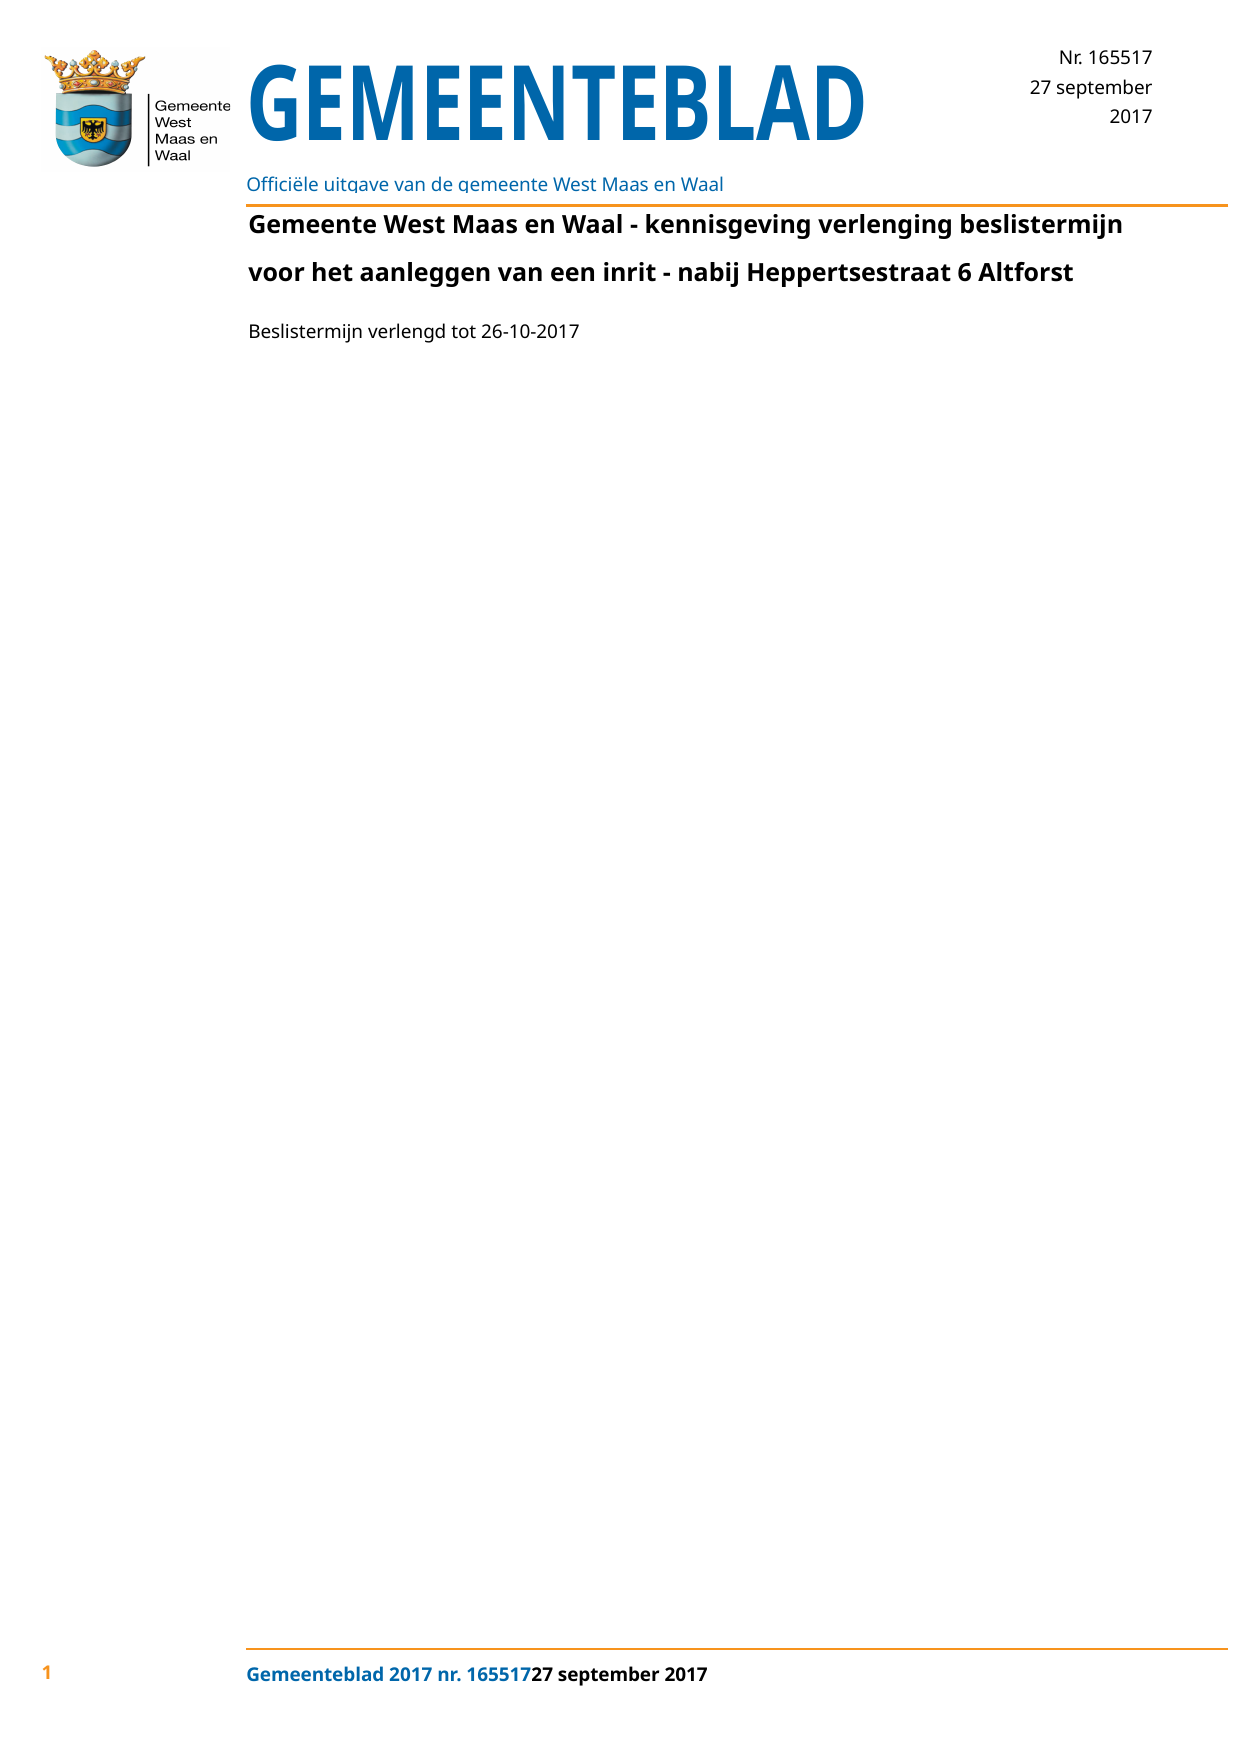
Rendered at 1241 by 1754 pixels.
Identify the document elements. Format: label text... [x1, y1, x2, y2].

text Beslistermijn verlengd tot 26-10-2017 [248, 318, 1152, 344]
picture [41, 47, 231, 172]
text Gemeente West Maas en Waal - kennisgeving verlenging beslistermijn voor het aanleggen van een inrit - nabij Heppertsestraat 6 Altforst [248, 207, 1152, 288]
